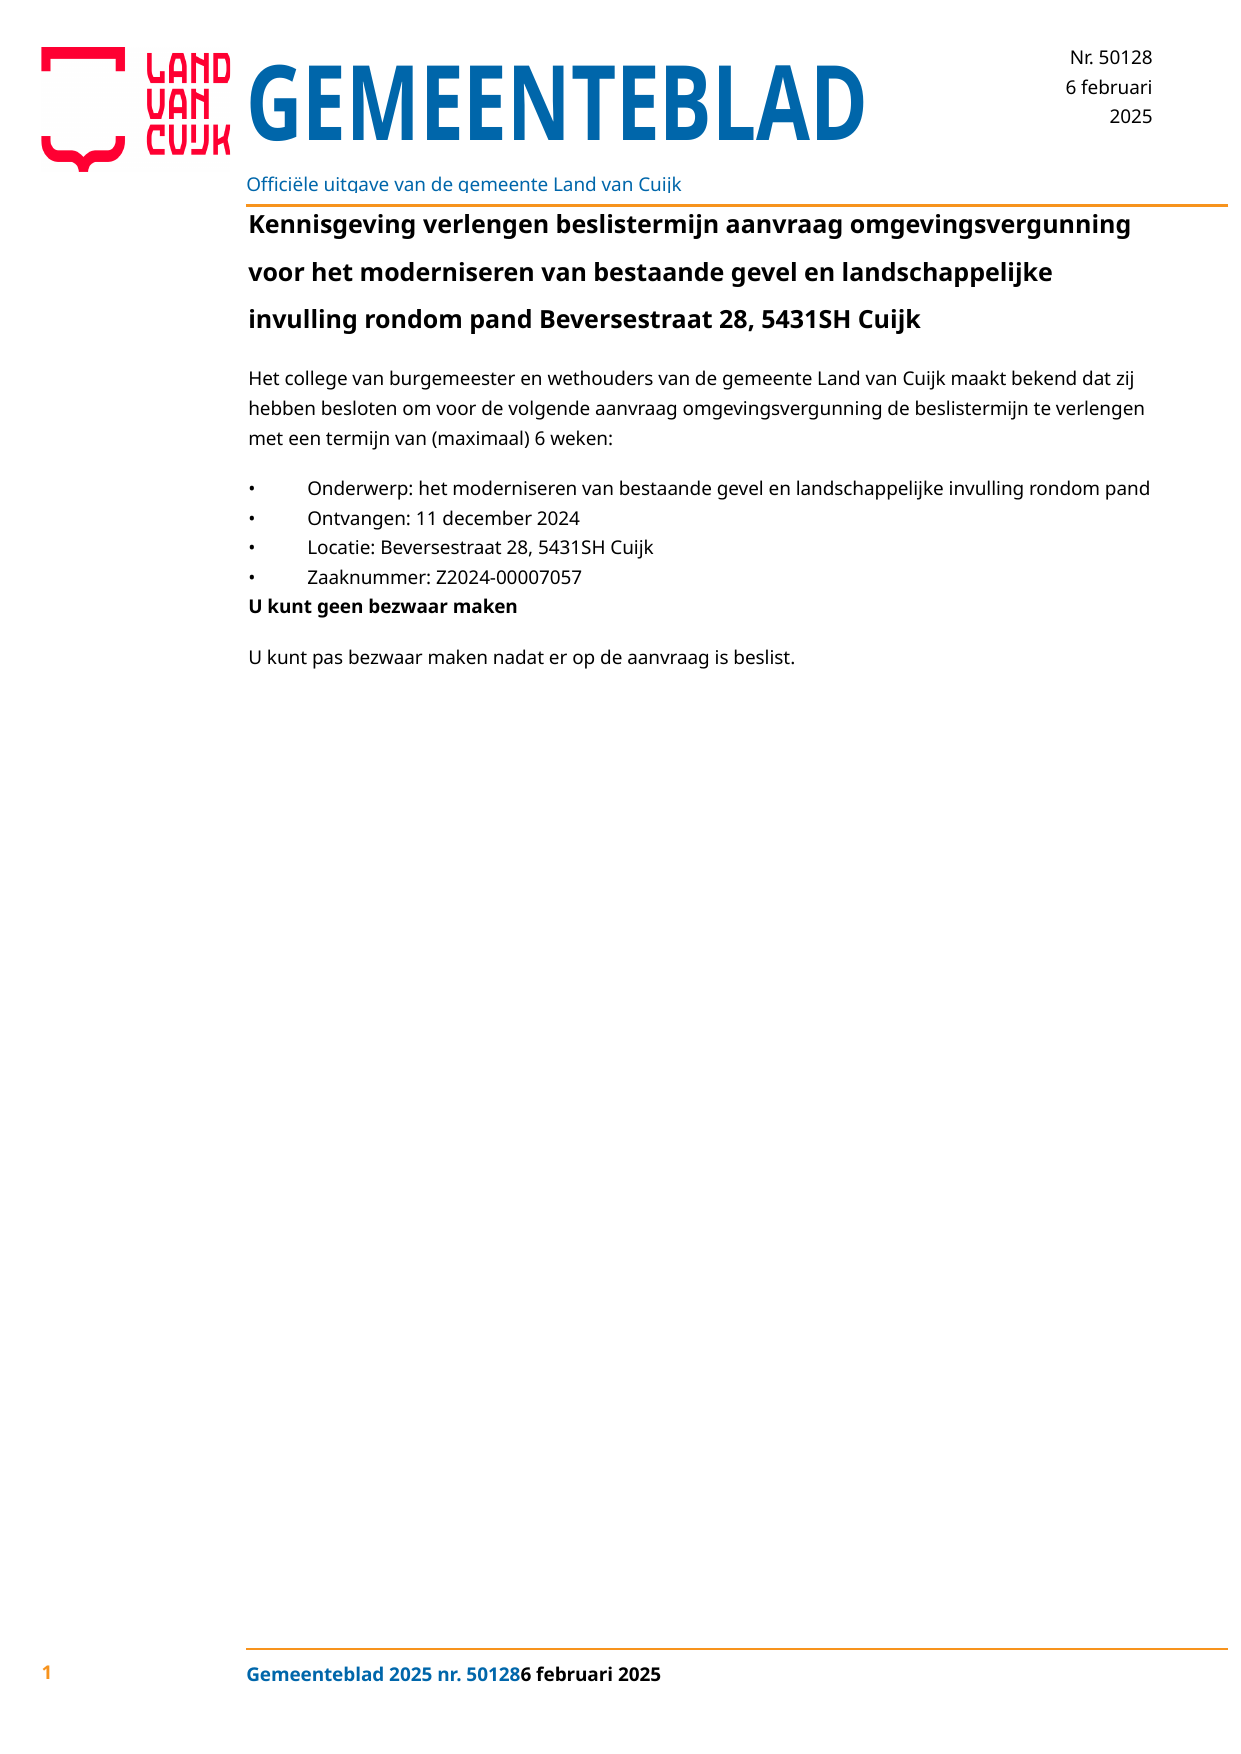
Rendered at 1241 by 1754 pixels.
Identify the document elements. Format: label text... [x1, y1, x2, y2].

list Ontvangen: 11 december 2024 [248, 505, 1152, 530]
picture [41, 47, 231, 172]
list Zaaknummer: Z2024-00007057 [248, 564, 1152, 589]
text Kennisgeving verlengen beslistermijn aanvraag omgevingsvergunning voor het moderniseren van bestaande gevel en landschappelijke invulling rondom pand Beversestraat 28, 5431SH Cuijk [248, 207, 1152, 336]
list Locatie: Beversestraat 28, 5431SH Cuijk [248, 534, 1152, 560]
list Onderwerp: het moderniseren van bestaande gevel en landschappelijke invulling rondom pand [248, 475, 1152, 501]
text Het college van burgemeester en wethouders van de gemeente Land van Cuijk maakt bekend dat zij hebben besloten om voor de volgende aanvraag omgevingsvergunning de beslistermijn te verlengen met een termijn van (maximaal) 6 weken: [248, 366, 1152, 450]
text U kunt pas bezwaar maken nadat er op de aanvraag is beslist. [248, 644, 1152, 669]
text U kunt geen bezwaar maken [248, 593, 1152, 619]
